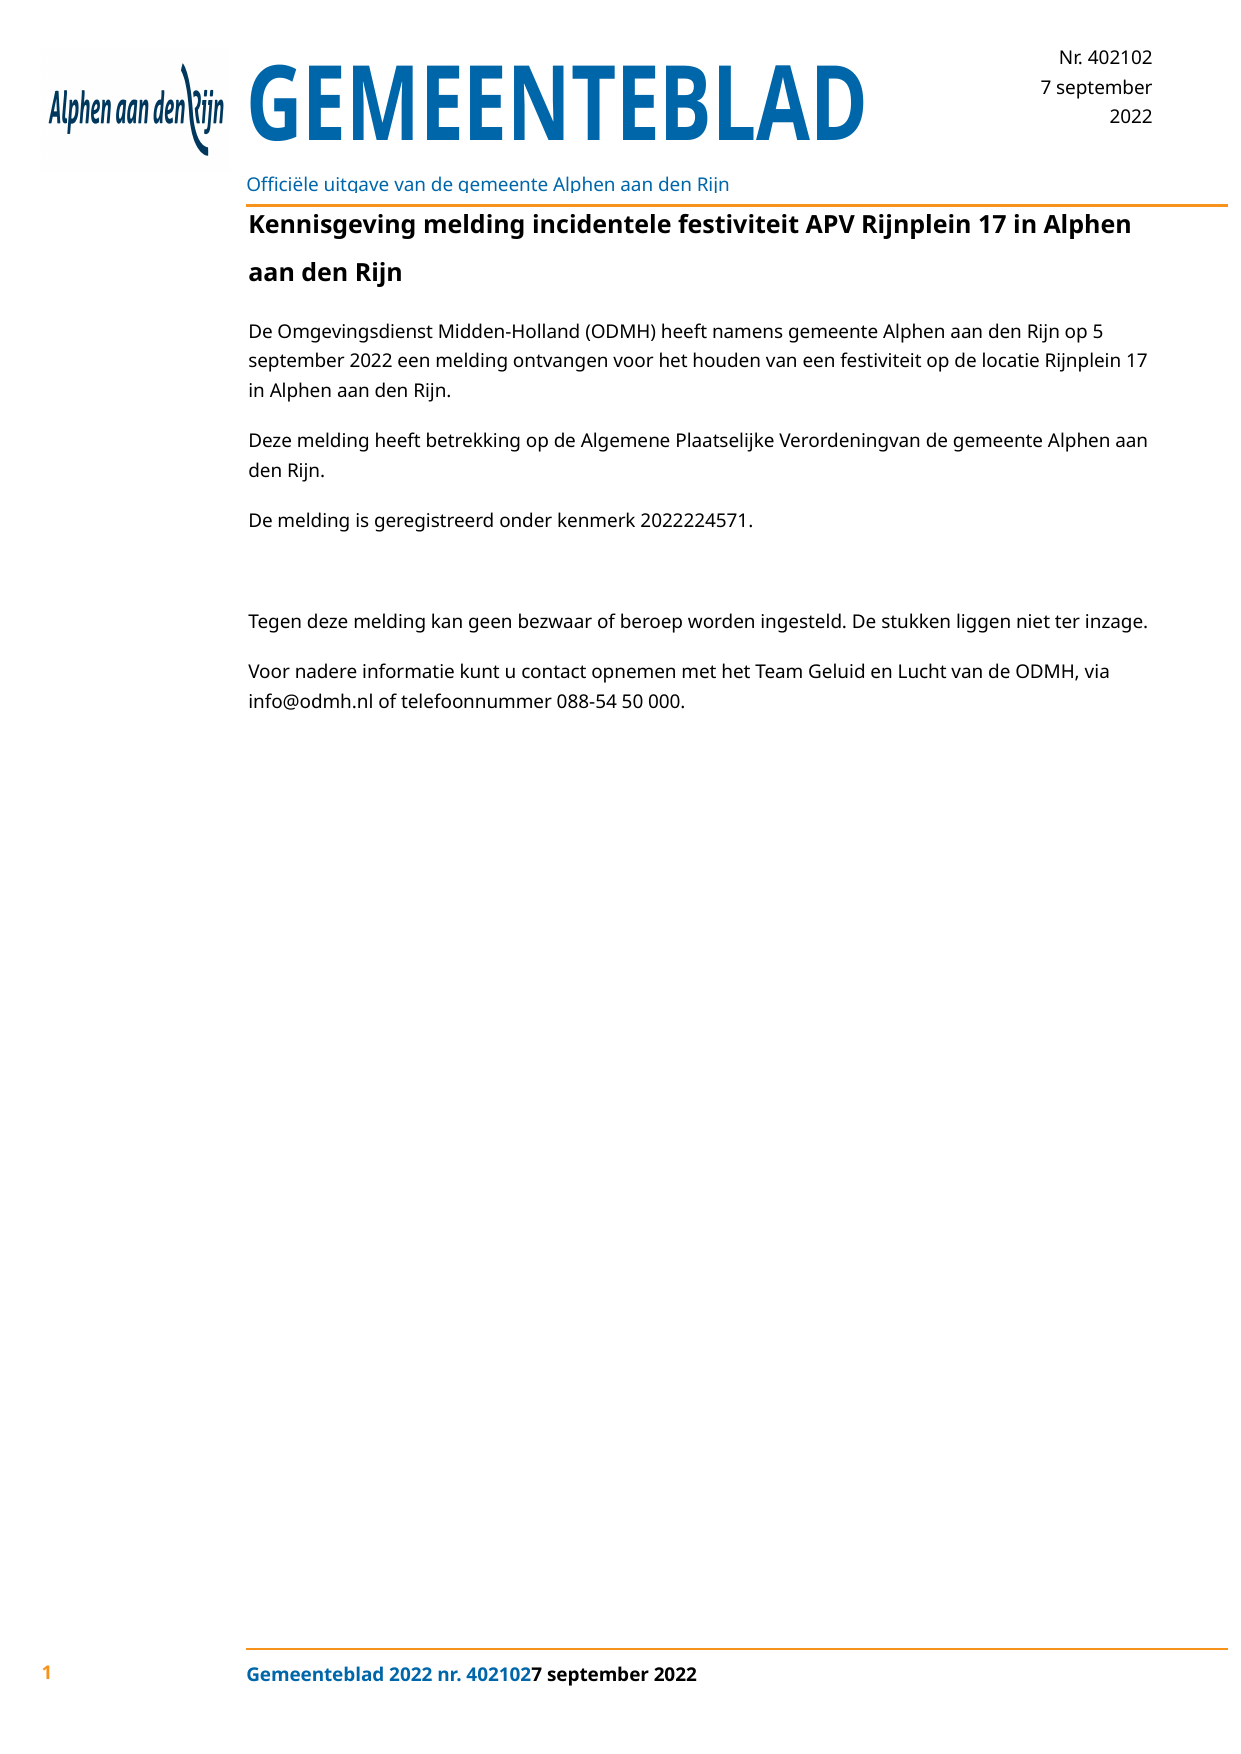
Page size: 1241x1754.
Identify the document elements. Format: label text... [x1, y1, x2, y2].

text Kennisgeving melding incidentele festiviteit APV Rijnplein 17 in Alphen aan den Rijn [248, 207, 1152, 288]
text Tegen deze melding kan geen bezwaar of beroep worden ingesteld. De stukken liggen niet ter inzage. [248, 608, 1152, 634]
text Voor nadere informatie kunt u contact opnemen met het Team Geluid en Lucht van de ODMH, via info@odmh.nl of telefoonnummer 088-54 50 000. [248, 659, 1152, 714]
text De melding is geregistreerd onder kenmerk 2022224571. [248, 507, 1152, 533]
text De Omgevingsdienst Midden-Holland (ODMH) heeft namens gemeente Alphen aan den Rijn op 5 september 2022 een melding ontvangen voor het houden van een festiviteit op de locatie Rijnplein 17 in Alphen aan den Rijn. [248, 318, 1152, 403]
picture [41, 47, 231, 172]
text Deze melding heeft betrekking op de Algemene Plaatselijke Verordeningvan de gemeente Alphen aan den Rijn. [248, 427, 1152, 483]
